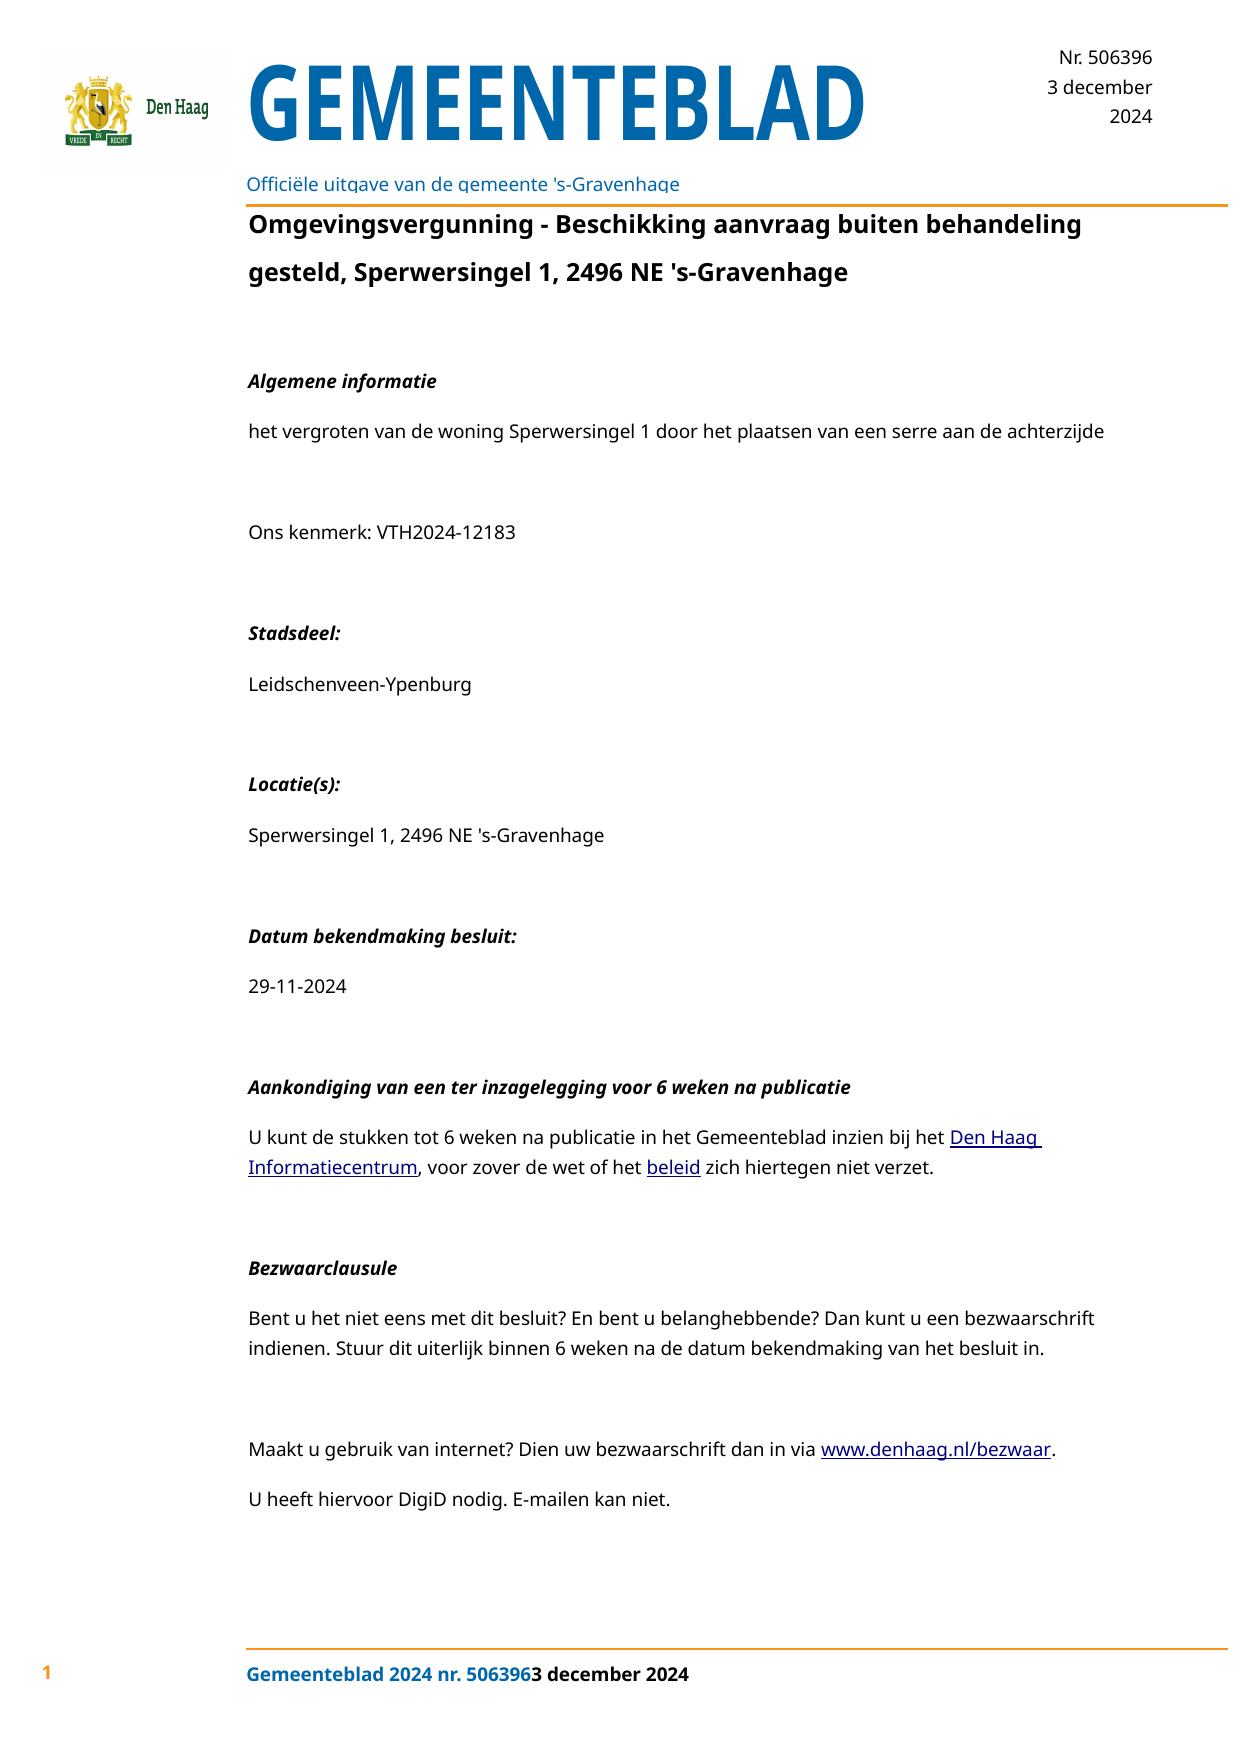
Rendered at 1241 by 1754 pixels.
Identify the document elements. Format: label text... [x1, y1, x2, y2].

text U kunt de stukken tot 6 weken na publicatie in het Gemeenteblad inzien bij het Den Haag Informatiecentrum, voor zover de wet of het beleid zich hiertegen niet verzet. [248, 1124, 1152, 1180]
text Bezwaarclausule [248, 1255, 1152, 1281]
text Leidschenveen-Ypenburg [248, 671, 1152, 697]
text Aankondiging van een ter inzagelegging voor 6 weken na publicatie [248, 1074, 1152, 1100]
picture [41, 47, 231, 172]
text Algemene informatie [248, 368, 1152, 394]
text Maakt u gebruik van internet? Dien uw bezwaarschrift dan in via www.denhaag.nl/bezwaar. [248, 1436, 1152, 1462]
text Bent u het niet eens met dit besluit? En bent u belanghebbende? Dan kunt u een bezwaarschrift indienen. Stuur dit uiterlijk binnen 6 weken na de datum bekendmaking van het besluit in. [248, 1305, 1152, 1361]
text Ons kenmerk: VTH2024-12183 [248, 519, 1152, 545]
text 29-11-2024 [248, 973, 1152, 999]
text het vergroten van de woning Sperwersingel 1 door het plaatsen van een serre aan de achterzijde [248, 419, 1152, 444]
text Stadsdeel: [248, 620, 1152, 646]
text Omgevingsvergunning - Beschikking aanvraag buiten behandeling gesteld, Sperwersingel 1, 2496 NE 's-Gravenhage [248, 207, 1152, 288]
text Datum bekendmaking besluit: [248, 923, 1152, 949]
text Locatie(s): [248, 772, 1152, 797]
text U heeft hiervoor DigiD nodig. E-mailen kan niet. [248, 1486, 1152, 1512]
text Sperwersingel 1, 2496 NE 's-Gravenhage [248, 822, 1152, 848]
